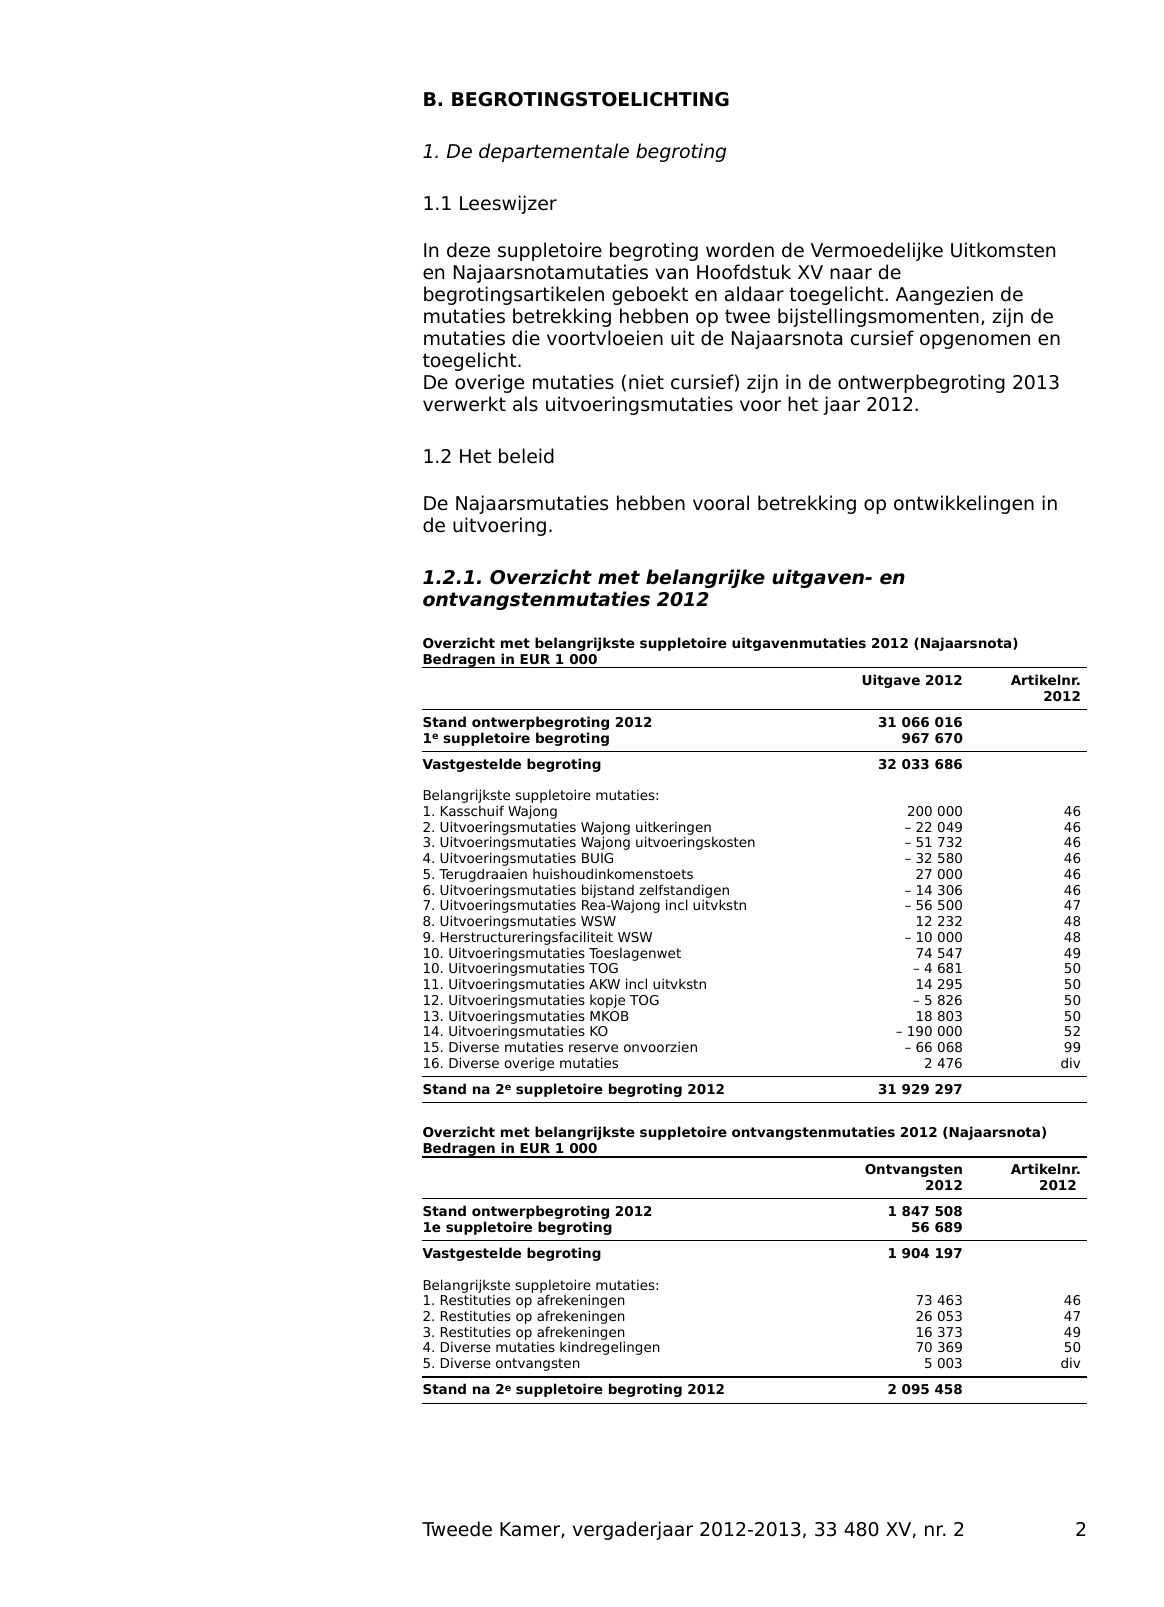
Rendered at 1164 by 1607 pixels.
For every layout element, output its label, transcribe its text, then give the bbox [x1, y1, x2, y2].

table_cell [969, 1199, 1087, 1220]
table_cell 1. Kasschuif Wajong [422, 804, 850, 819]
table_cell 46 [969, 820, 1087, 835]
table_cell – 14 306 [850, 883, 968, 898]
table_cell 16 373 [850, 1325, 968, 1340]
subtitle 1.1 Leeswijzer [422, 193, 1087, 215]
table_cell 6. Uitvoeringsmutaties bijstand zelfstandigen [422, 883, 850, 898]
table_cell 1e suppletoire begroting [422, 731, 850, 751]
table_cell – 10 000 [850, 930, 968, 945]
table_cell 9. Herstructureringsfaciliteit WSW [422, 930, 850, 945]
table_cell Stand ontwerpbegroting 2012 [422, 1199, 850, 1220]
table_cell 14. Uitvoeringsmutaties KO [422, 1024, 850, 1040]
table_cell [969, 1278, 1087, 1293]
table_cell 10. Uitvoeringsmutaties Toeslagenwet [422, 945, 850, 961]
table_cell [422, 1158, 850, 1198]
table_cell 31 929 297 [850, 1077, 968, 1102]
table_cell – 4 681 [850, 961, 968, 977]
table_cell 1 904 197 [850, 1241, 968, 1262]
table_cell 50 [969, 961, 1087, 977]
table_cell 31 066 016 [850, 710, 968, 731]
table_cell [422, 1262, 850, 1277]
table_cell Belangrijkste suppletoire mutaties: [422, 788, 850, 804]
table_cell Uitgave 2012 [850, 668, 968, 709]
table_cell 50 [969, 1008, 1087, 1024]
table_cell div [969, 1056, 1087, 1076]
table_cell [422, 668, 850, 709]
table_cell – 32 580 [850, 851, 968, 867]
table_cell 2 476 [850, 1056, 968, 1076]
table_cell [850, 788, 968, 804]
text De overige mutaties (niet cursief) zijn in de ontwerpbegroting 2013 verwerkt als uitvoeringsmutaties voor het jaar 2012. [422, 372, 1087, 416]
table_cell 49 [969, 945, 1087, 961]
table_cell [850, 1262, 968, 1277]
subtitle 1.2 Het beleid [422, 446, 1087, 468]
table_cell 3. Restituties op afrekeningen [422, 1325, 850, 1340]
table_header Overzicht met belangrijkste suppletoire ontvangstenmutaties 2012 (Najaarsnota) Bedragen in EUR 1 000 [422, 1125, 1087, 1156]
subtitle 1. De departementale begroting [422, 141, 1087, 163]
table_cell 5. Diverse ontvangsten [422, 1356, 850, 1376]
table_cell 50 [969, 1340, 1087, 1356]
table_cell 46 [969, 804, 1087, 819]
table_cell 2. Uitvoeringsmutaties Wajong uitkeringen [422, 820, 850, 835]
table_cell 32 033 686 [850, 752, 968, 772]
table_cell 5 003 [850, 1356, 968, 1376]
table_cell – 190 000 [850, 1024, 968, 1040]
table_cell 2 095 458 [850, 1378, 968, 1403]
table_cell Vastgestelde begroting [422, 752, 850, 772]
table_cell 46 [969, 883, 1087, 898]
table_cell 46 [969, 851, 1087, 867]
table_cell div [969, 1356, 1087, 1376]
table_cell 48 [969, 930, 1087, 945]
table_cell [969, 773, 1087, 788]
table_cell 70 369 [850, 1340, 968, 1356]
table_cell 56 689 [850, 1220, 968, 1240]
table_cell 7. Uitvoeringsmutaties Rea-Wajong incl uitvkstn [422, 898, 850, 914]
table_cell 8. Uitvoeringsmutaties WSW [422, 914, 850, 930]
table_cell [969, 710, 1087, 731]
table_cell 47 [969, 1309, 1087, 1324]
table_cell 50 [969, 993, 1087, 1008]
table_cell 4. Uitvoeringsmutaties BUIG [422, 851, 850, 867]
subtitle B. BEGROTINGSTOELICHTING [422, 89, 1087, 111]
table_cell Stand na 2e suppletoire begroting 2012 [422, 1077, 850, 1102]
table_cell [969, 1241, 1087, 1262]
table_cell – 5 826 [850, 993, 968, 1008]
table_cell 18 803 [850, 1008, 968, 1024]
table_cell – 66 068 [850, 1040, 968, 1056]
table_cell Stand na 2e suppletoire begroting 2012 [422, 1378, 850, 1403]
table_cell 27 000 [850, 867, 968, 882]
table_cell 47 [969, 898, 1087, 914]
table_cell Artikelnr. 2012 [969, 1158, 1087, 1198]
table_cell 73 463 [850, 1293, 968, 1309]
table_cell 12 232 [850, 914, 968, 930]
table_cell 74 547 [850, 945, 968, 961]
text In deze suppletoire begroting worden de Vermoedelijke Uitkomsten en Najaarsnotamutaties van Hoofdstuk XV naar de begrotingsartikelen geboekt en aldaar toegelicht. Aangezien de mutaties betrekking hebben op twee bijstellingsmomenten, zijn de mutaties die voortvloeien uit de Najaarsnota cursief opgenomen en toegelicht. [422, 240, 1087, 372]
table_cell – 51 732 [850, 835, 968, 851]
table_cell [422, 773, 850, 788]
table_cell – 56 500 [850, 898, 968, 914]
text De Najaarsmutaties hebben vooral betrekking op ontwikkelingen in de uitvoering. [422, 493, 1087, 537]
table_cell 46 [969, 835, 1087, 851]
table_cell 2. Restituties op afrekeningen [422, 1309, 850, 1324]
table_cell 10. Uitvoeringsmutaties TOG [422, 961, 850, 977]
table_cell [969, 1378, 1087, 1403]
table_cell Vastgestelde begroting [422, 1241, 850, 1262]
table_cell 50 [969, 977, 1087, 993]
table_cell – 22 049 [850, 820, 968, 835]
table_cell [969, 752, 1087, 772]
table_cell 52 [969, 1024, 1087, 1040]
table_cell [850, 773, 968, 788]
table_cell 13. Uitvoeringsmutaties MKOB [422, 1008, 850, 1024]
table_cell 200 000 [850, 804, 968, 819]
table_cell Ontvangsten 2012 [850, 1158, 968, 1198]
table_cell 46 [969, 867, 1087, 882]
table_cell 15. Diverse mutaties reserve onvoorzien [422, 1040, 850, 1056]
table_cell 48 [969, 914, 1087, 930]
subtitle 1.2.1. Overzicht met belangrijke uitgaven- en ontvangstenmutaties 2012 [422, 567, 1087, 611]
table_cell 1 847 508 [850, 1199, 968, 1220]
table_cell 1e suppletoire begroting [422, 1220, 850, 1240]
table_cell Belangrijkste suppletoire mutaties: [422, 1278, 850, 1293]
table_cell 3. Uitvoeringsmutaties Wajong uitvoeringskosten [422, 835, 850, 851]
table_cell 14 295 [850, 977, 968, 993]
table_cell [969, 731, 1087, 751]
table_cell 1. Restituties op afrekeningen [422, 1293, 850, 1309]
table_cell [969, 788, 1087, 804]
table_cell 11. Uitvoeringsmutaties AKW incl uitvkstn [422, 977, 850, 993]
table_cell 46 [969, 1293, 1087, 1309]
table_cell [969, 1220, 1087, 1240]
table_cell 5. Terugdraaien huishoudinkomenstoets [422, 867, 850, 882]
table_cell [969, 1077, 1087, 1102]
table_cell 26 053 [850, 1309, 968, 1324]
table_header Overzicht met belangrijkste suppletoire uitgavenmutaties 2012 (Najaarsnota) Bedragen in EUR 1 000 [422, 636, 1087, 667]
table_cell 4. Diverse mutaties kindregelingen [422, 1340, 850, 1356]
table_cell [969, 1262, 1087, 1277]
table_cell 12. Uitvoeringsmutaties kopje TOG [422, 993, 850, 1008]
table_cell Artikelnr. 2012 [969, 668, 1087, 709]
table_cell [850, 1278, 968, 1293]
table_cell Stand ontwerpbegroting 2012 [422, 710, 850, 731]
table_cell 16. Diverse overige mutaties [422, 1056, 850, 1076]
table_cell 49 [969, 1325, 1087, 1340]
table_cell 99 [969, 1040, 1087, 1056]
table_cell 967 670 [850, 731, 968, 751]
